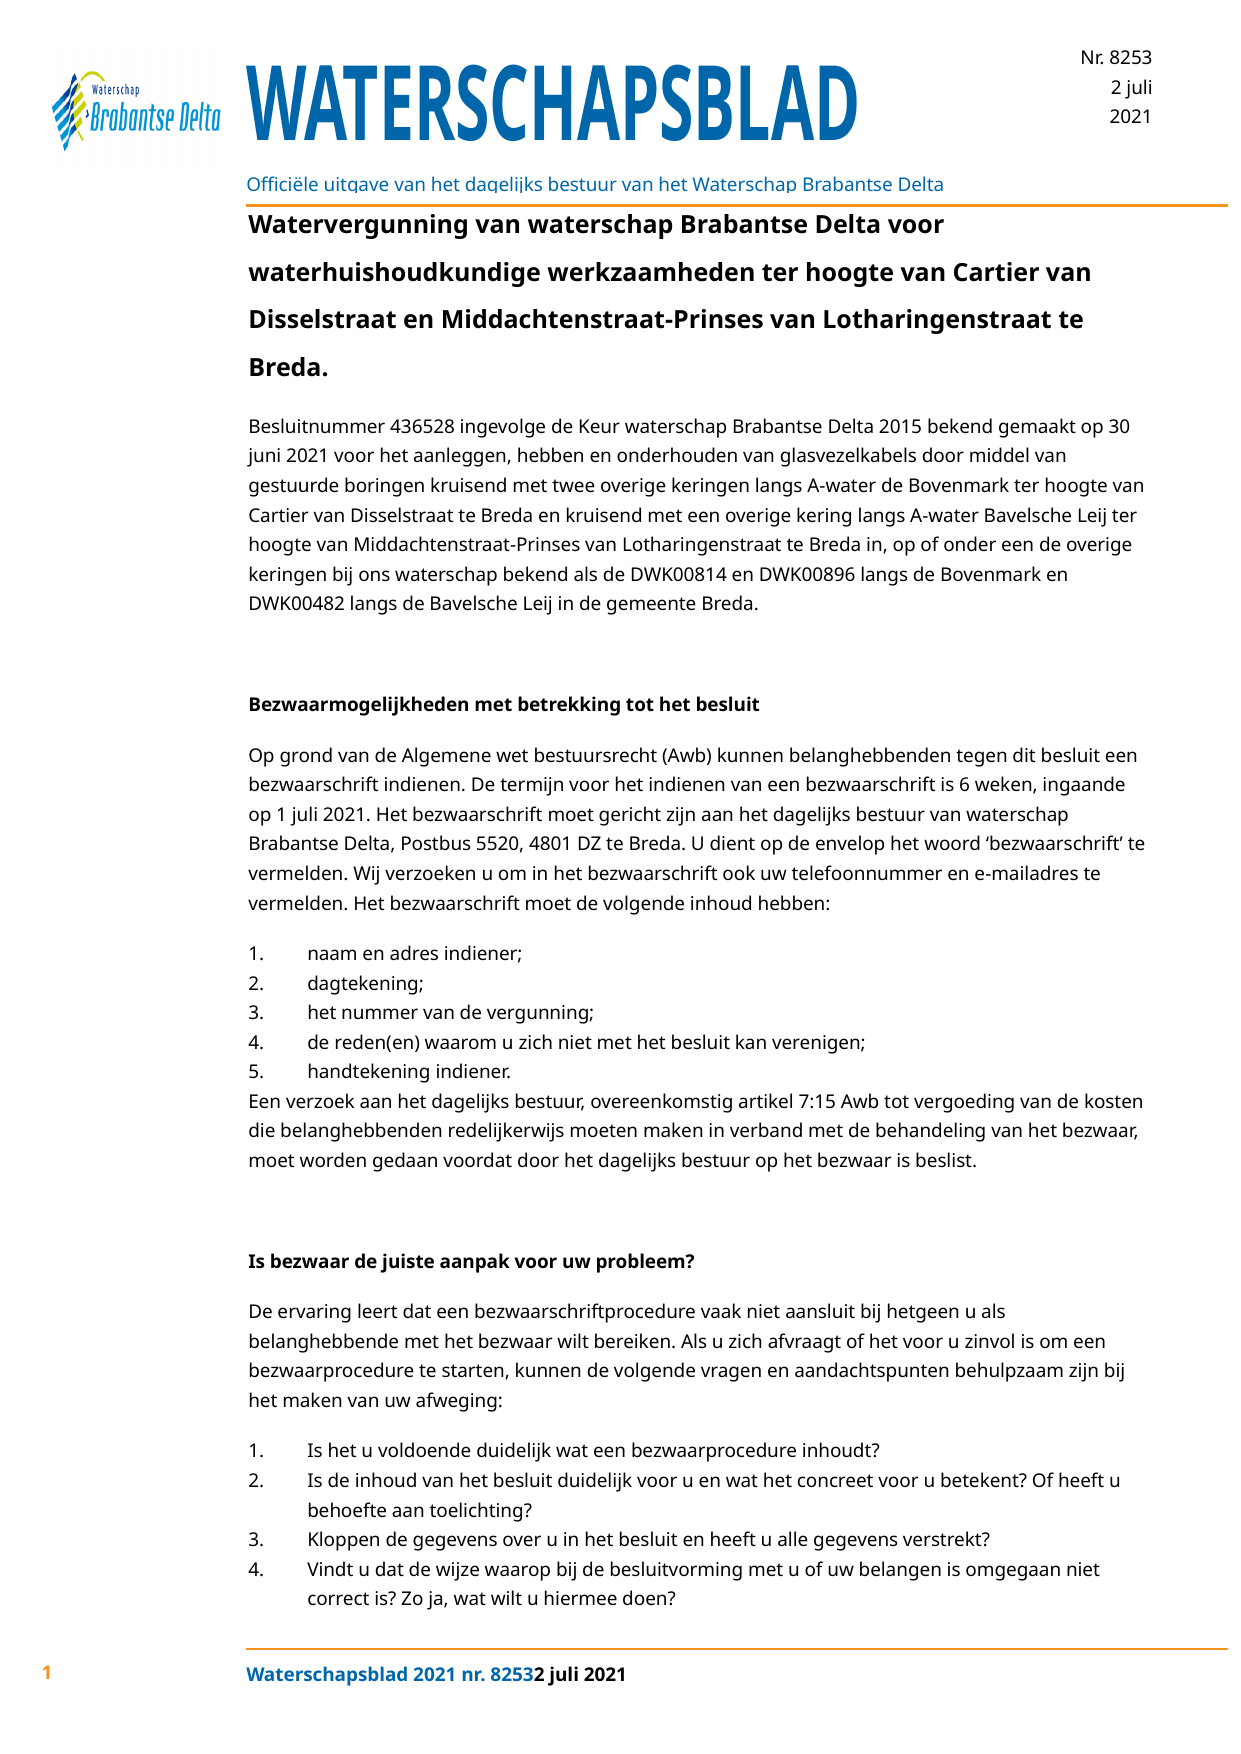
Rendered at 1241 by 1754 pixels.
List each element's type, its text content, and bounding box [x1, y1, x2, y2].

list de reden(en) waarom u zich niet met het besluit kan verenigen; [248, 1029, 1152, 1055]
text Is bezwaar de juiste aanpak voor uw probleem? [248, 1248, 1152, 1274]
list Is de inhoud van het besluit duidelijk voor u en wat het concreet voor u betekent? Of heeft u behoefte aan toelichting? [248, 1467, 1152, 1523]
list Is het u voldoende duidelijk wat een bezwaarprocedure inhoudt? [248, 1438, 1152, 1463]
text De ervaring leert dat een bezwaarschriftprocedure vaak niet aansluit bij hetgeen u als belanghebbende met het bezwaar wilt bereiken. Als u zich afvraagt of het voor u zinvol is om een bezwaarprocedure te starten, kunnen de volgende vragen en aandachtspunten behulpzaam zijn bij het maken van uw afweging: [248, 1298, 1152, 1413]
text Besluitnummer 436528 ingevolge de Keur waterschap Brabantse Delta 2015 bekend gemaakt op 30 juni 2021 voor het aanleggen, hebben en onderhouden van glasvezelkabels door middel van gestuurde boringen kruisend met twee overige keringen langs A-water de Bovenmark ter hoogte van Cartier van Disselstraat te Breda en kruisend met een overige kering langs A-water Bavelsche Leij ter hoogte van Middachtenstraat-Prinses van Lotharingenstraat te Breda in, op of onder een de overige keringen bij ons waterschap bekend als de DWK00814 en DWK00896 langs de Bovenmark en DWK00482 langs de Bavelsche Leij in de gemeente Breda. [248, 413, 1152, 616]
list Kloppen de gegevens over u in het besluit en heeft u alle gegevens verstrekt? [248, 1526, 1152, 1552]
list het nummer van de vergunning; [248, 999, 1152, 1025]
text Op grond van de Algemene wet bestuursrecht (Awb) kunnen belanghebbenden tegen dit besluit een bezwaarschrift indienen. De termijn voor het indienen van een bezwaarschrift is 6 weken, ingaande op 1 juli 2021. Het bezwaarschrift moet gericht zijn aan het dagelijks bestuur van waterschap Brabantse Delta, Postbus 5520, 4801 DZ te Breda. U dient op de envelop het woord ‘bezwaarschrift’ te vermelden. Wij verzoeken u om in het bezwaarschrift ook uw telefoonnummer en e‑mailadres te vermelden. Het bezwaarschrift moet de volgende inhoud hebben: [248, 742, 1152, 916]
list Vindt u dat de wijze waarop bij de besluitvorming met u of uw belangen is omgegaan niet correct is? Zo ja, wat wilt u hiermee doen? [248, 1556, 1152, 1611]
list dagtekening; [248, 970, 1152, 996]
text Een verzoek aan het dagelijks bestuur, overeenkomstig artikel 7:15 Awb tot vergoeding van de kosten die belanghebbenden redelijkerwijs moeten maken in verband met de behandeling van het bezwaar, moet worden gedaan voordat door het dagelijks bestuur op het bezwaar is beslist. [248, 1088, 1152, 1173]
text Watervergunning van waterschap Brabantse Delta voor waterhuishoudkundige werkzaamheden ter hoogte van Cartier van Disselstraat en Middachtenstraat-Prinses van Lotharingenstraat te Breda. [248, 207, 1152, 384]
list naam en adres indiener; [248, 940, 1152, 966]
list handtekening indiener. [248, 1058, 1152, 1084]
text Bezwaarmogelijkheden met betrekking tot het besluit [248, 691, 1152, 717]
picture [41, 47, 231, 172]
